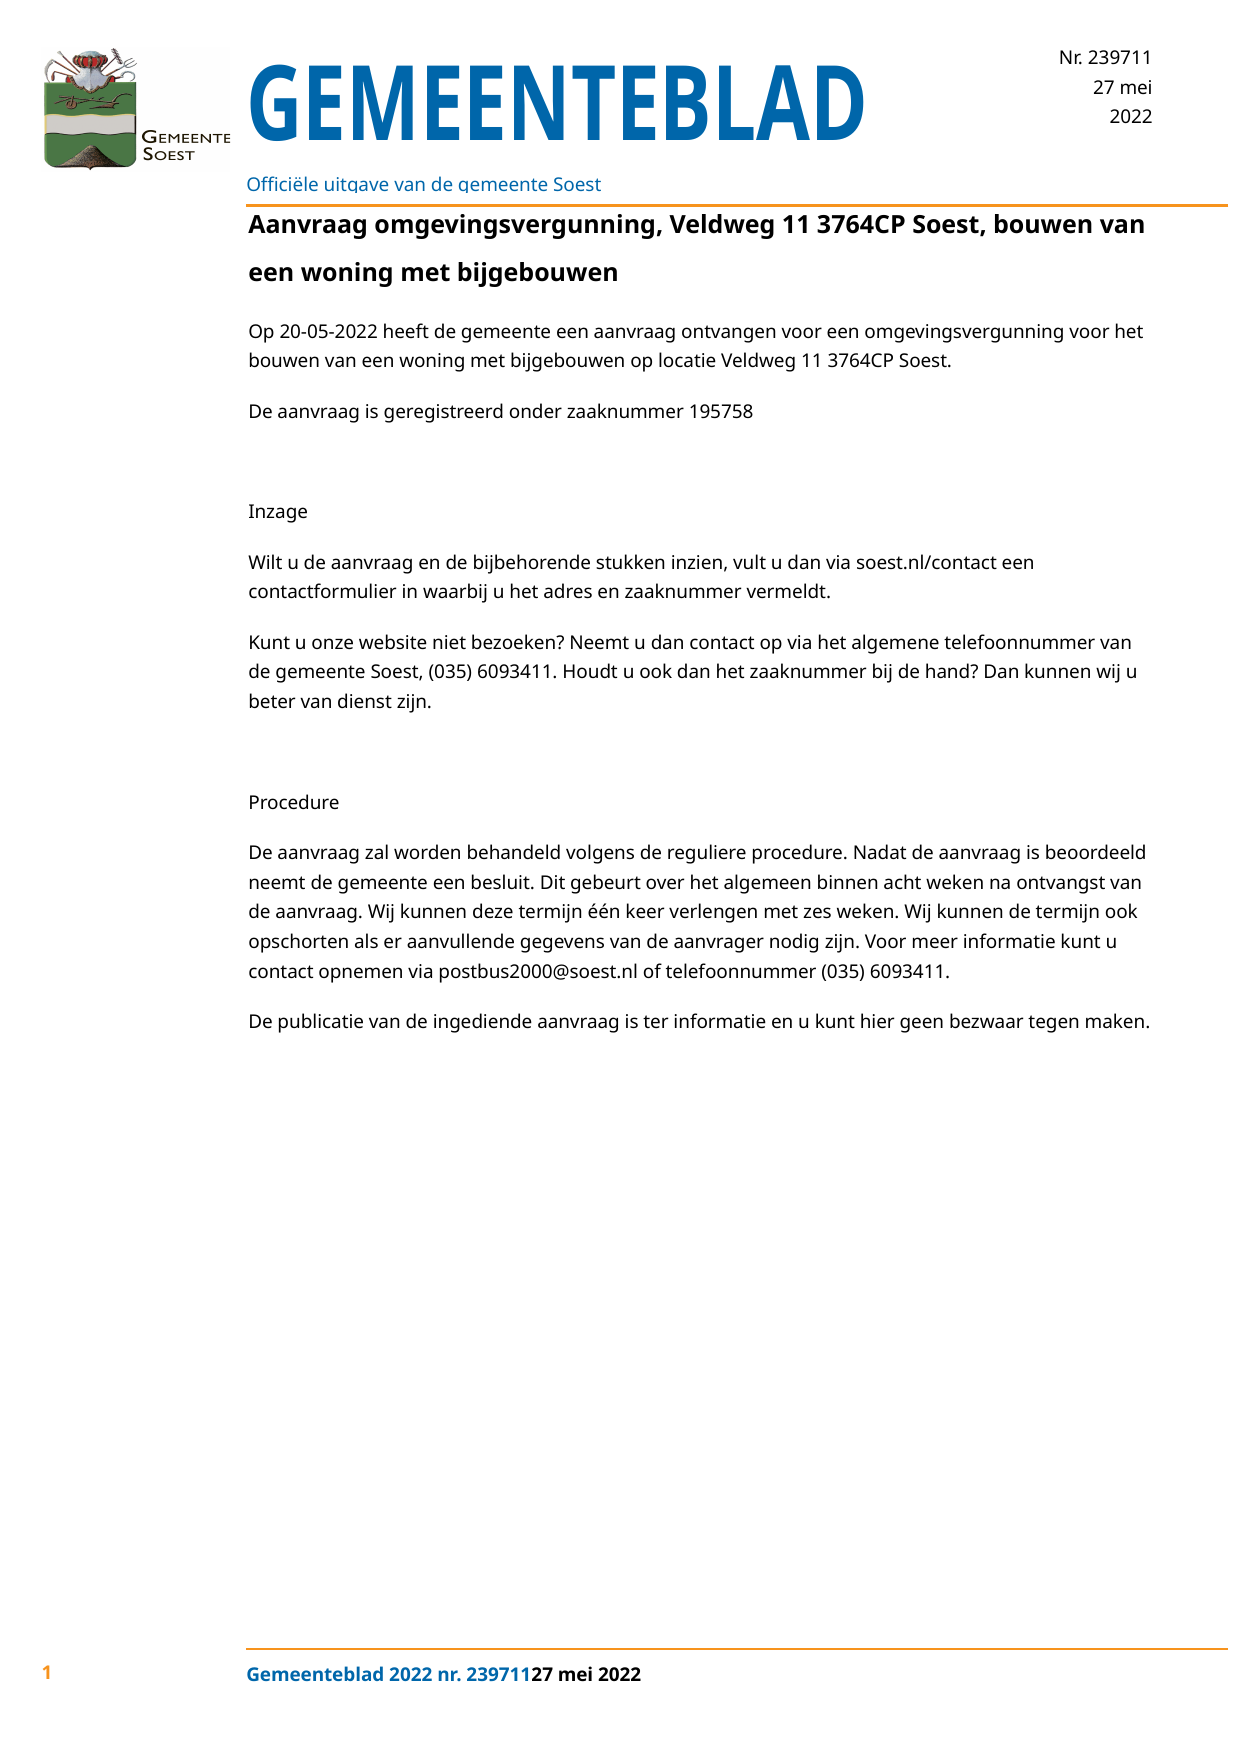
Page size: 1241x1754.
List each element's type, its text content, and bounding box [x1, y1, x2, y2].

text Aanvraag omgevingsvergunning, Veldweg 11 3764CP Soest, bouwen van een woning met bijgebouwen [248, 207, 1152, 288]
text Procedure [248, 789, 1152, 815]
text Wilt u de aanvraag en de bijbehorende stukken inzien, vult u dan via soest.nl/contact een contactformulier in waarbij u het adres en zaaknummer vermeldt. [248, 549, 1152, 604]
text Inzage [248, 499, 1152, 524]
text De aanvraag is geregistreerd onder zaaknummer 195758 [248, 398, 1152, 424]
picture [41, 47, 231, 172]
text Op 20-05-2022 heeft de gemeente een aanvraag ontvangen voor een omgevingsvergunning voor het bouwen van een woning met bijgebouwen op locatie Veldweg 11 3764CP Soest. [248, 318, 1152, 373]
text De publicatie van de ingediende aanvraag is ter informatie en u kunt hier geen bezwaar tegen maken. [248, 1008, 1152, 1034]
text De aanvraag zal worden behandeld volgens de reguliere procedure. Nadat de aanvraag is beoordeeld neemt de gemeente een besluit. Dit gebeurt over het algemeen binnen acht weken na ontvangst van de aanvraag. Wij kunnen deze termijn één keer verlengen met zes weken. Wij kunnen de termijn ook opschorten als er aanvullende gegevens van de aanvrager nodig zijn. Voor meer informatie kunt u contact opnemen via postbus2000@soest.nl of telefoonnummer (035) 6093411. [248, 839, 1152, 984]
text Kunt u onze website niet bezoeken? Neemt u dan contact op via het algemene telefoonnummer van de gemeente Soest, (035) 6093411. Houdt u ook dan het zaaknummer bij de hand? Dan kunnen wij u beter van dienst zijn. [248, 629, 1152, 714]
